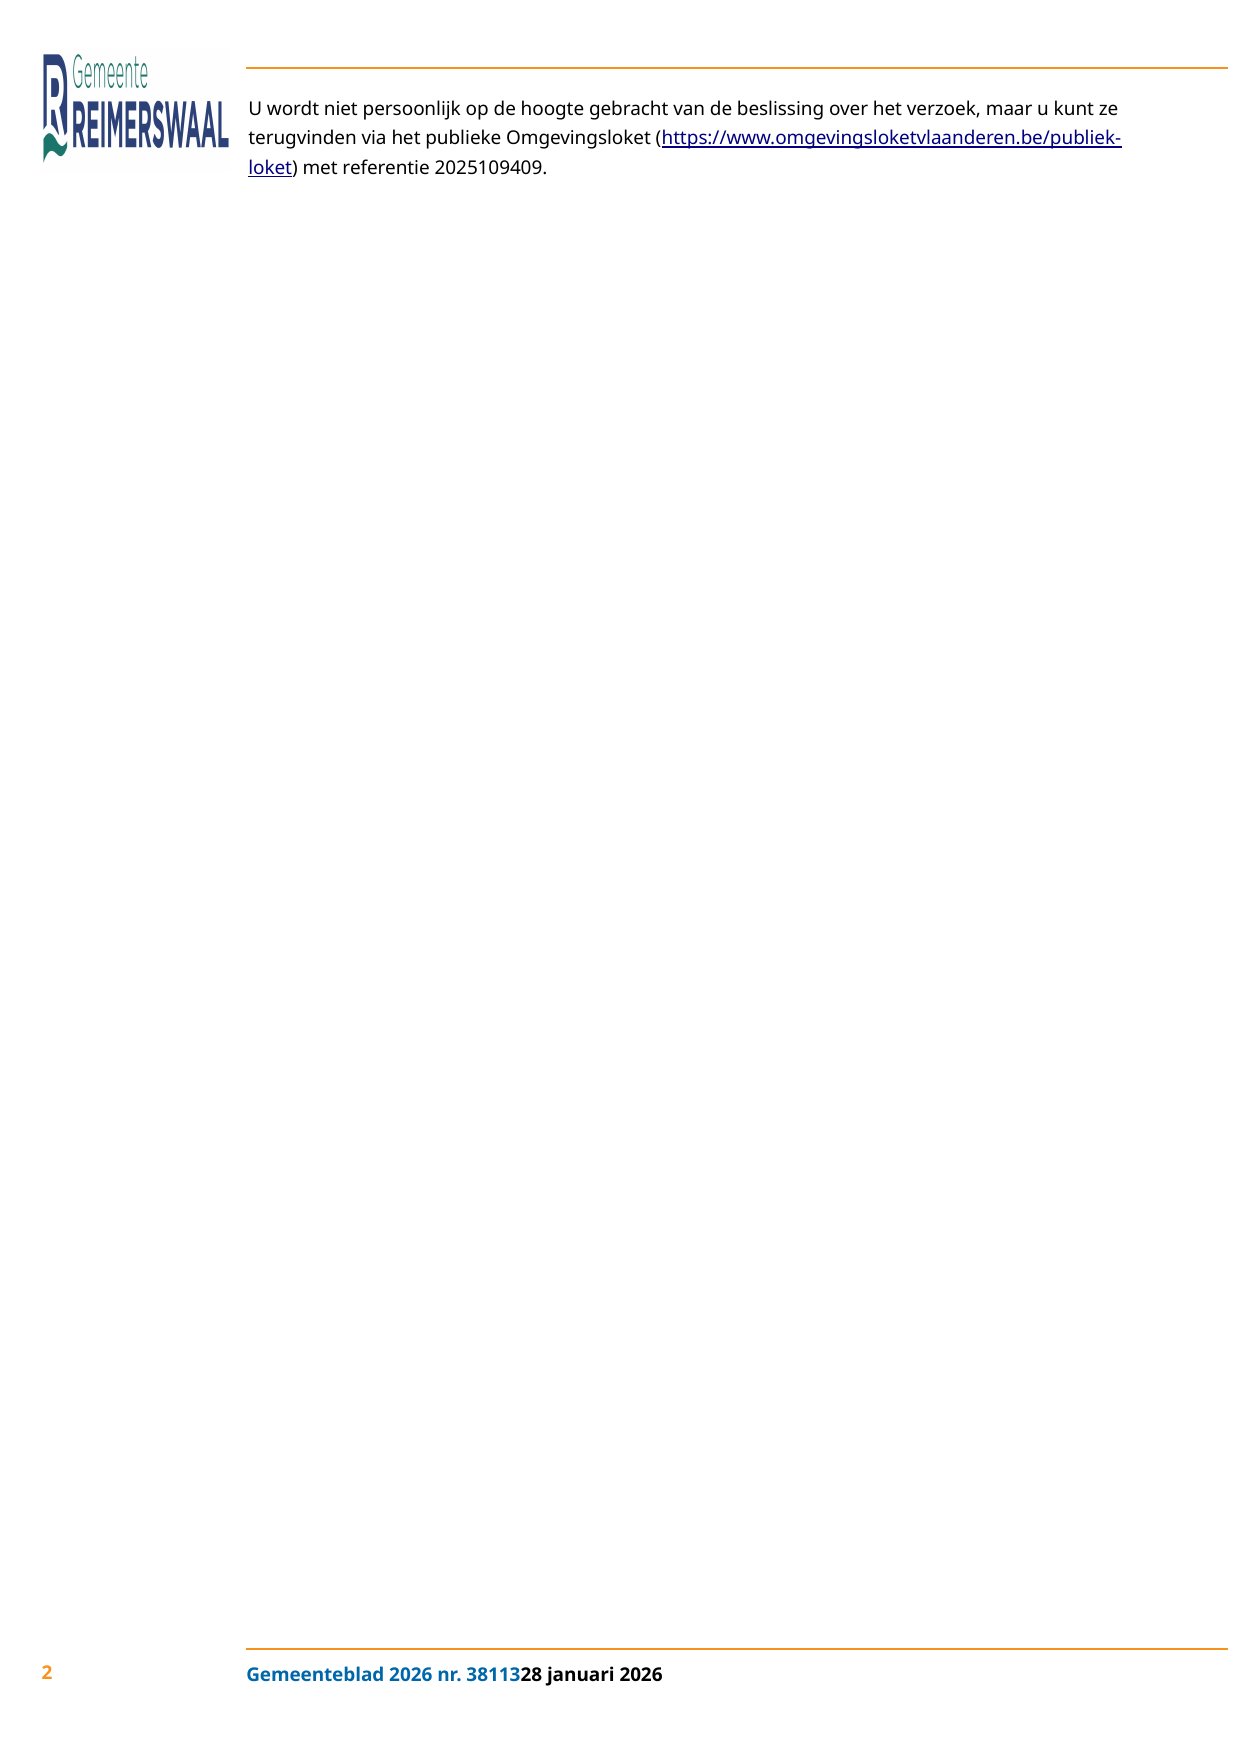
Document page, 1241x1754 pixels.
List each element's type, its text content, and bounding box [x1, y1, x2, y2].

picture [41, 47, 231, 172]
text U wordt niet persoonlijk op de hoogte gebracht van de beslissing over het verzoek, maar u kunt ze terugvinden via het publieke Omgevingsloket (https://www.omgevingsloketvlaanderen.be/publiek-loket) met referentie 2025109409. [248, 95, 1152, 180]
